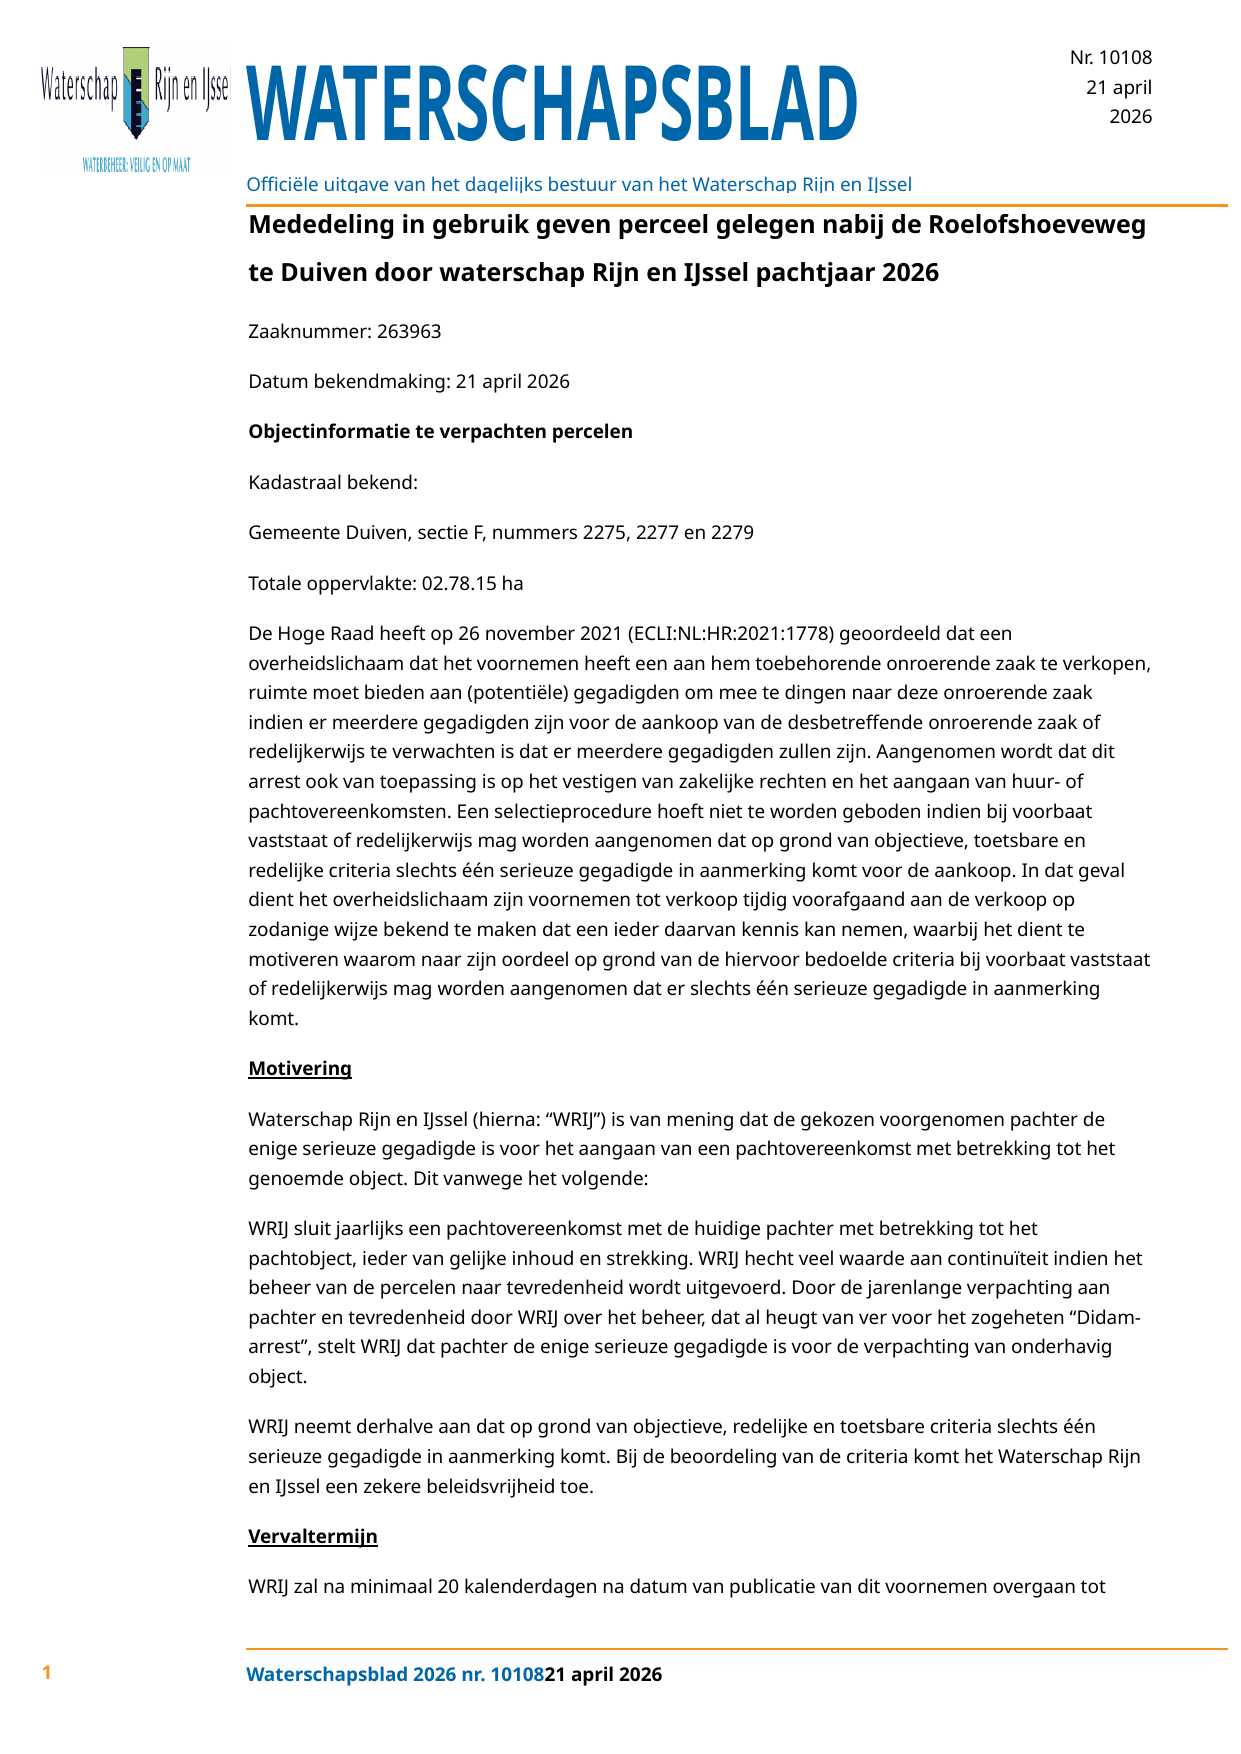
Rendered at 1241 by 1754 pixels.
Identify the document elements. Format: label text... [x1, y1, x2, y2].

text WRIJ sluit jaarlijks een pachtovereenkomst met de huidige pachter met betrekking tot het pachtobject, ieder van gelijke inhoud en strekking. WRIJ hecht veel waarde aan continuïteit indien het beheer van de percelen naar tevredenheid wordt uitgevoerd. Door de jarenlange verpachting aan pachter en tevredenheid door WRIJ over het beheer, dat al heugt van ver voor het zogeheten “Didam-arrest”, stelt WRIJ dat pachter de enige serieuze gegadigde is voor de verpachting van onderhavig object. [248, 1215, 1152, 1389]
text Kadastraal bekend: [248, 469, 1152, 495]
picture [41, 47, 231, 172]
text Datum bekendmaking: 21 april 2026 [248, 368, 1152, 394]
text Objectinformatie te verpachten percelen [248, 419, 1152, 444]
text Waterschap Rijn en IJssel (hierna: “WRIJ”) is van mening dat de gekozen voorgenomen pachter de enige serieuze gegadigde is voor het aangaan van een pachtovereenkomst met betrekking tot het genoemde object. Dit vanwege het volgende: [248, 1106, 1152, 1191]
text Motivering [248, 1055, 1152, 1081]
text De Hoge Raad heeft op 26 november 2021 (ECLI:NL:HR:2021:1778) geoordeeld dat een overheidslichaam dat het voornemen heeft een aan hem toebehorende onroerende zaak te verkopen, ruimte moet bieden aan (potentiële) gegadigden om mee te dingen naar deze onroerende zaak indien er meerdere gegadigden zijn voor de aankoop van de desbetreffende onroerende zaak of redelijkerwijs te verwachten is dat er meerdere gegadigden zullen zijn. Aangenomen wordt dat dit arrest ook van toepassing is op het vestigen van zakelijke rechten en het aangaan van huur- of pachtovereenkomsten. Een selectieprocedure hoeft niet te worden geboden indien bij voorbaat vaststaat of redelijkerwijs mag worden aangenomen dat op grond van objectieve, toetsbare en redelijke criteria slechts één serieuze gegadigde in aanmerking komt voor de aankoop. In dat geval dient het overheidslichaam zijn voornemen tot verkoop tijdig voorafgaand aan de verkoop op zodanige wijze bekend te maken dat een ieder daarvan kennis kan nemen, waarbij het dient te motiveren waarom naar zijn oordeel op grond van de hiervoor bedoelde criteria bij voorbaat vaststaat of redelijkerwijs mag worden aangenomen dat er slechts één serieuze gegadigde in aanmerking komt. [248, 620, 1152, 1031]
text WRIJ zal na minimaal 20 kalenderdagen na datum van publicatie van dit voornemen overgaan tot [248, 1574, 1152, 1599]
text Vervaltermijn [248, 1523, 1152, 1549]
text Zaaknummer: 263963 [248, 318, 1152, 344]
text Totale oppervlakte: 02.78.15 ha [248, 570, 1152, 596]
text WRIJ neemt derhalve aan dat op grond van objectieve, redelijke en toetsbare criteria slechts één serieuze gegadigde in aanmerking komt. Bij de beoordeling van de criteria komt het Waterschap Rijn en IJssel een zekere beleidsvrijheid toe. [248, 1414, 1152, 1499]
text Gemeente Duiven, sectie F, nummers 2275, 2277 en 2279 [248, 519, 1152, 545]
text Mededeling in gebruik geven perceel gelegen nabij de Roelofshoeveweg te Duiven door waterschap Rijn en IJssel pachtjaar 2026 [248, 207, 1152, 288]
